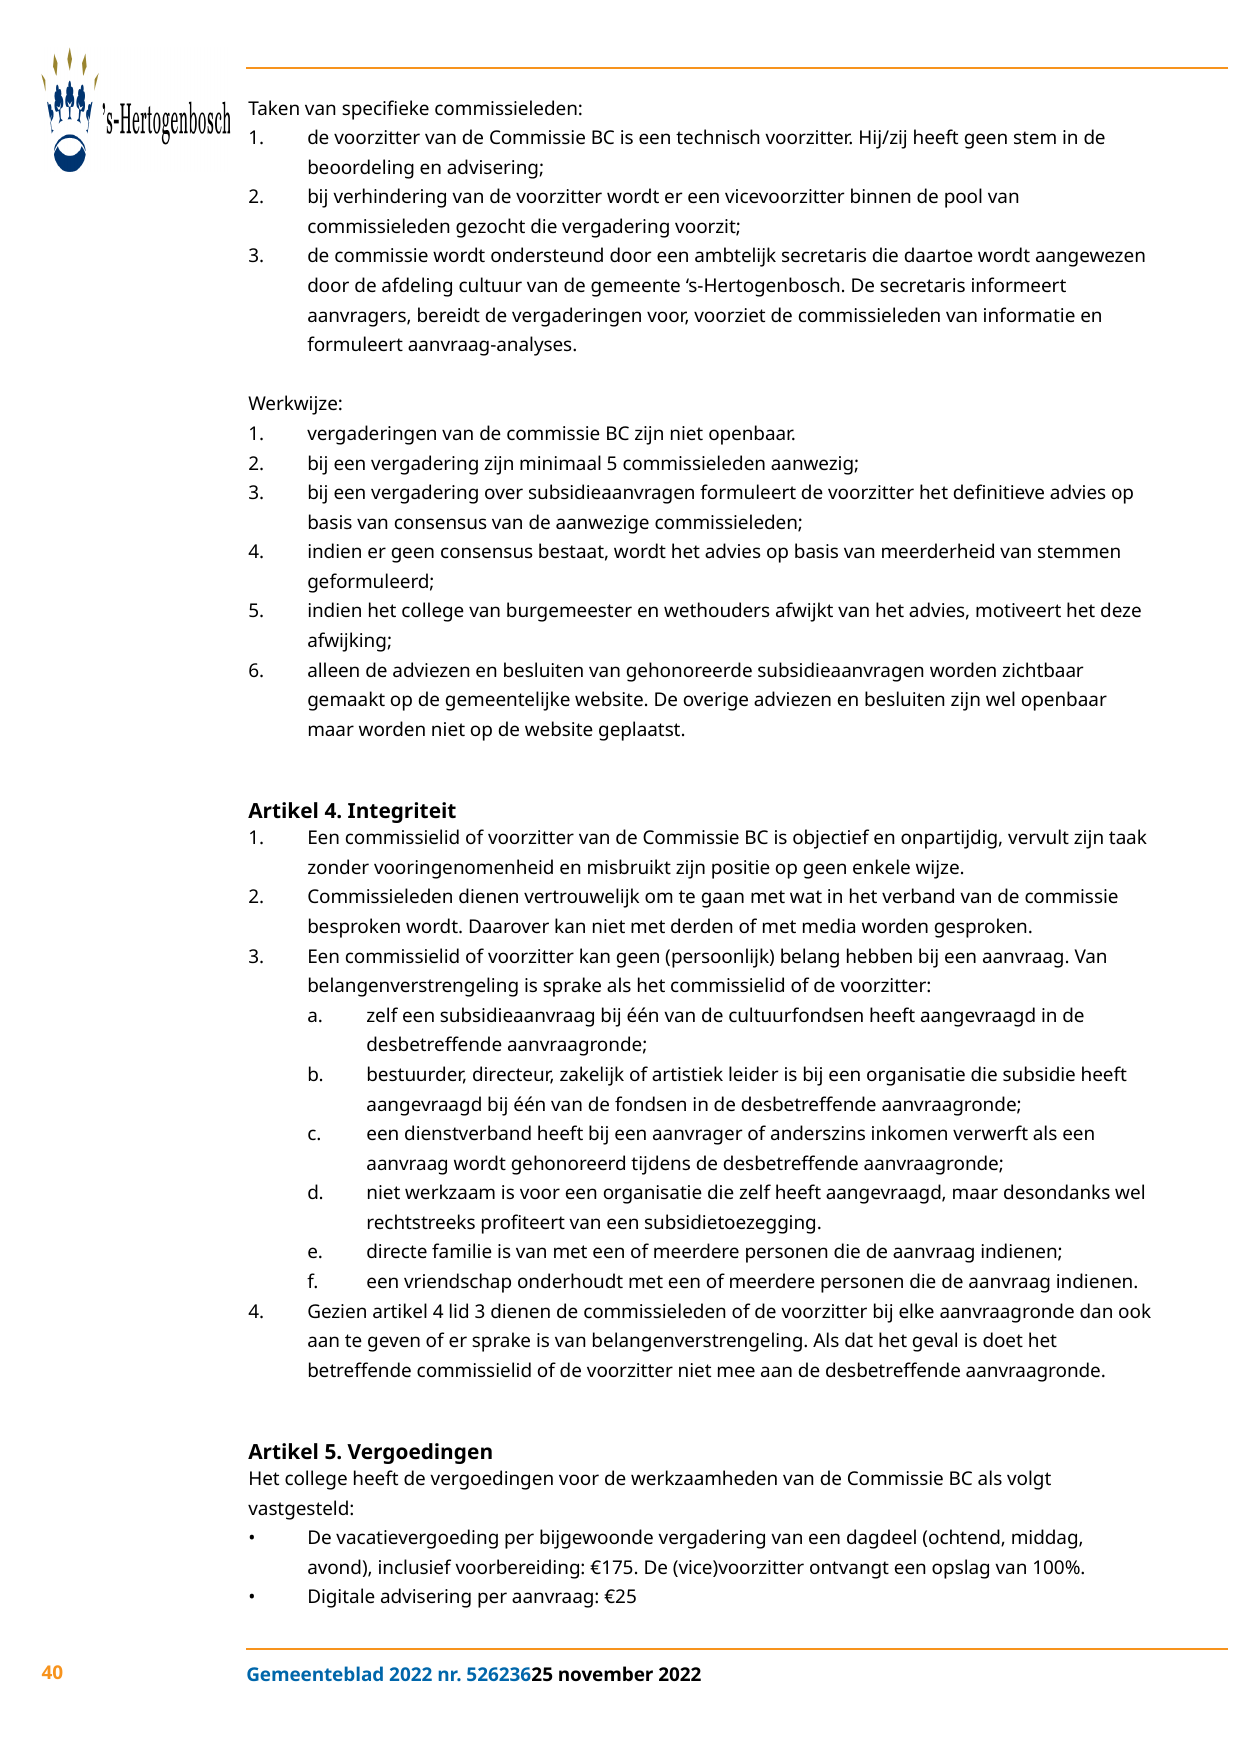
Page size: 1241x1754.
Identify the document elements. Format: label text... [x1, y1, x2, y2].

list Digitale advisering per aanvraag: €25 [248, 1584, 1152, 1609]
list bij verhindering van de voorzitter wordt er een vicevoorzitter binnen de pool van commissieleden gezocht die vergadering voorzit; [248, 183, 1152, 239]
text Artikel 5. Vergoedingen [248, 1437, 1152, 1465]
list Commissieleden dienen vertrouwelijk om te gaan met wat in het verband van de commissie besproken wordt. Daarover kan niet met derden of met media worden gesproken. [248, 884, 1152, 939]
list niet werkzaam is voor een organisatie die zelf heeft aangevraagd, maar desondanks wel rechtstreeks profiteert van een subsidietoezegging. [307, 1179, 1152, 1235]
list de commissie wordt ondersteund door een ambtelijk secretaris die daartoe wordt aangewezen door de afdeling cultuur van de gemeente ‘s-Hertogenbosch. De secretaris informeert aanvragers, bereidt de vergaderingen voor, voorziet de commissieleden van informatie en formuleert aanvraag-analyses. [248, 243, 1152, 357]
list De vacatievergoeding per bijgewoonde vergadering van een dagdeel (ochtend, middag, avond), inclusief voorbereiding: €175. De (vice)voorzitter ontvangt een opslag van 100%. [248, 1524, 1152, 1580]
list bestuurder, directeur, zakelijk of artistiek leider is bij een organisatie die subsidie heeft aangevraagd bij één van de fondsen in de desbetreffende aanvraagronde; [307, 1061, 1152, 1116]
list Een commissielid of voorzitter van de Commissie BC is objectief en onpartijdig, vervult zijn taak zonder vooringenomenheid en misbruikt zijn positie op geen enkele wijze. [248, 824, 1152, 880]
picture [41, 47, 231, 172]
list een vriendschap onderhoudt met een of meerdere personen die de aanvraag indienen. [307, 1268, 1152, 1294]
text Werkwijze: [248, 391, 1152, 416]
text Het college heeft de vergoedingen voor de werkzaamheden van de Commissie BC als volgt vastgesteld: [248, 1465, 1152, 1521]
list indien het college van burgemeester en wethouders afwijkt van het advies, motiveert het deze afwijking; [248, 598, 1152, 653]
list bij een vergadering over subsidieaanvragen formuleert de voorzitter het definitieve advies op basis van consensus van de aanwezige commissieleden; [248, 479, 1152, 535]
list zelf een subsidieaanvraag bij één van de cultuurfondsen heeft aangevraagd in de desbetreffende aanvraagronde; [307, 1002, 1152, 1057]
list vergaderingen van de commissie BC zijn niet openbaar. [248, 420, 1152, 446]
list alleen de adviezen en besluiten van gehonoreerde subsidieaanvragen worden zichtbaar gemaakt op de gemeentelijke website. De overige adviezen en besluiten zijn wel openbaar maar worden niet op de website geplaatst. [248, 657, 1152, 742]
text Artikel 4. Integriteit [248, 796, 1152, 824]
text Taken van specifieke commissieleden: [248, 95, 1152, 121]
list bij een vergadering zijn minimaal 5 commissieleden aanwezig; [248, 450, 1152, 476]
list een dienstverband heeft bij een aanvrager of anderszins inkomen verwerft als een aanvraag wordt gehonoreerd tijdens de desbetreffende aanvraagronde; [307, 1120, 1152, 1176]
list indien er geen consensus bestaat, wordt het advies op basis van meerderheid van stemmen geformuleerd; [248, 538, 1152, 594]
list Gezien artikel 4 lid 3 dienen de commissieleden of de voorzitter bij elke aanvraagronde dan ook aan te geven of er sprake is van belangenverstrengeling. Als dat het geval is doet het betreffende commissielid of de voorzitter niet mee aan de desbetreffende aanvraagronde. [248, 1298, 1152, 1383]
list Een commissielid of voorzitter kan geen (persoonlijk) belang hebben bij een aanvraag. Van belangenverstrengeling is sprake als het commissielid of de voorzitter: [248, 943, 1152, 998]
list de voorzitter van de Commissie BC is een technisch voorzitter. Hij/zij heeft geen stem in de beoordeling en advisering; [248, 124, 1152, 180]
list directe familie is van met een of meerdere personen die de aanvraag indienen; [307, 1239, 1152, 1264]
